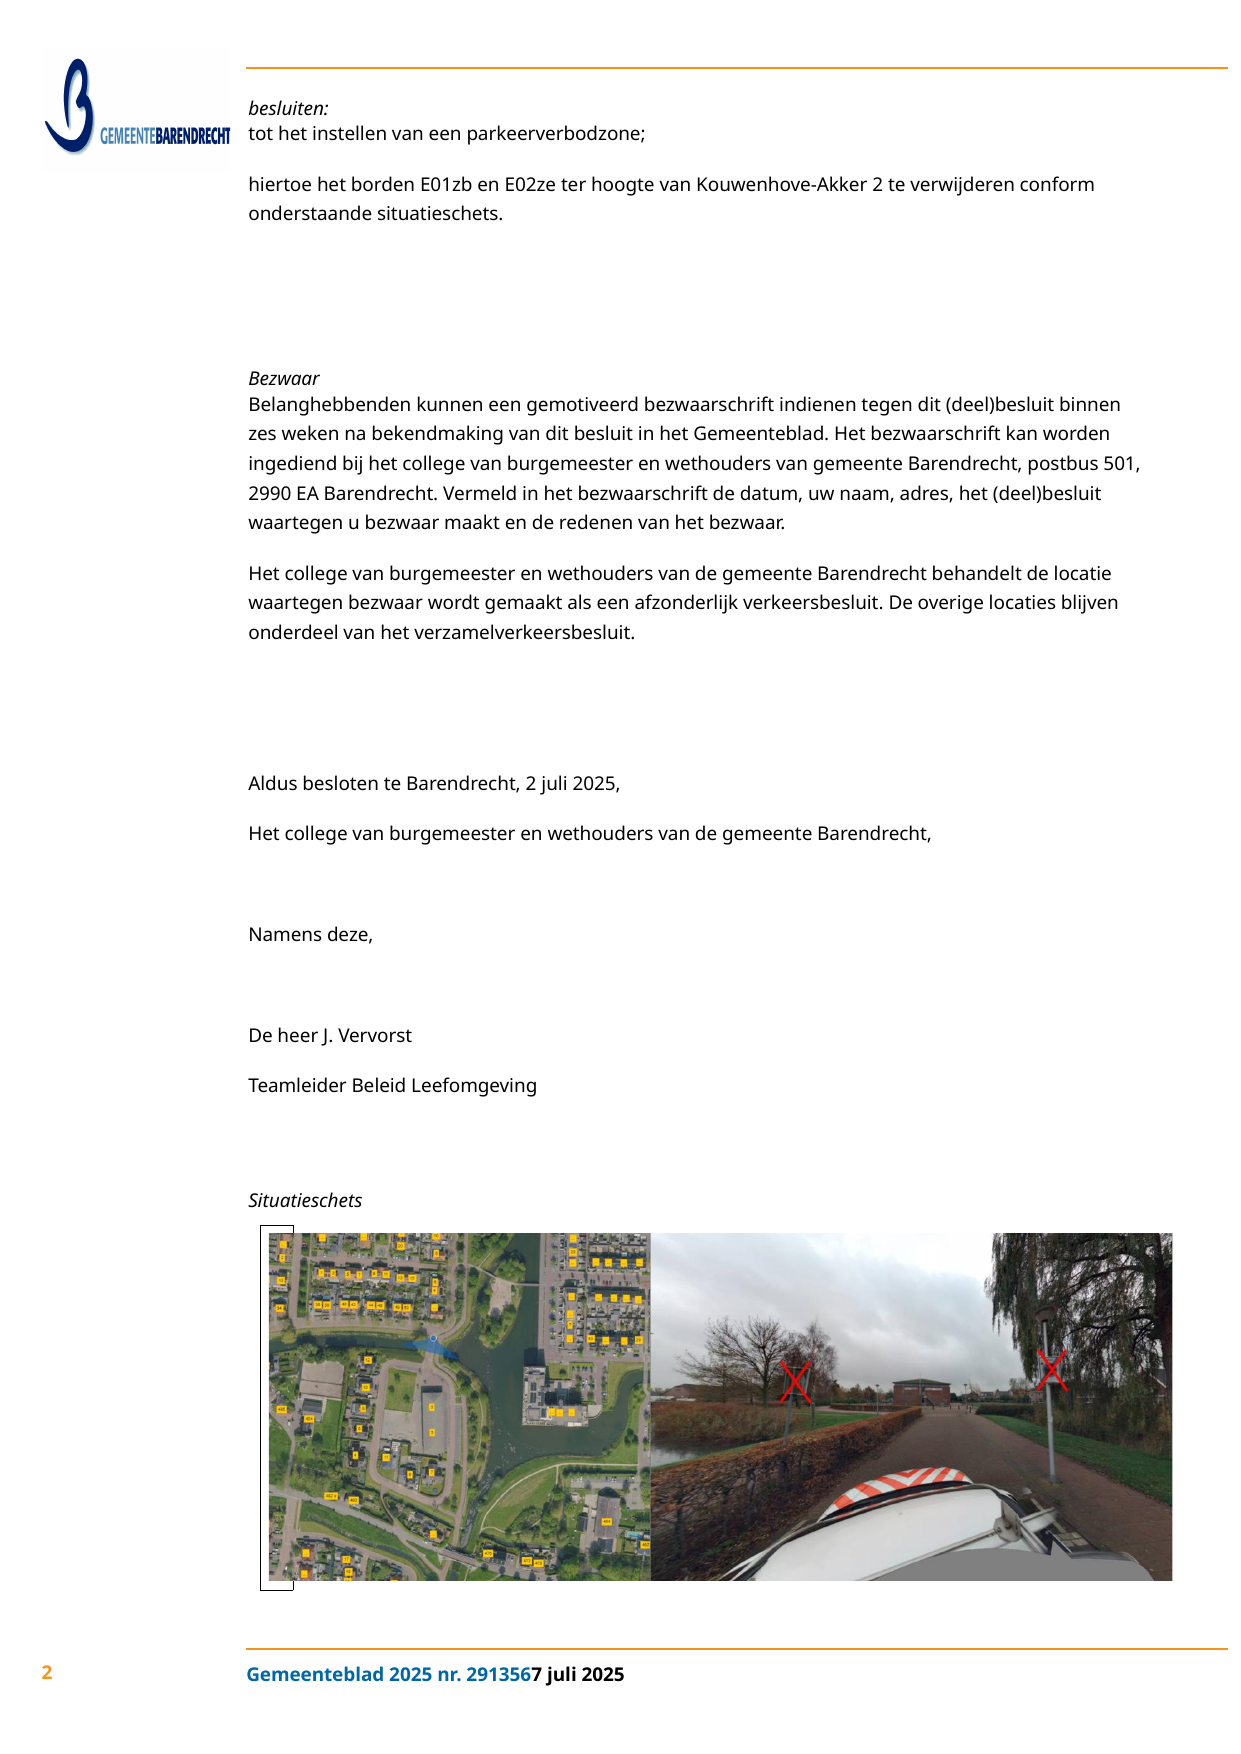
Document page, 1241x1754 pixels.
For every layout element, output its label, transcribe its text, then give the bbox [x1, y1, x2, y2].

text Bezwaar [248, 365, 1152, 391]
text Aldus besloten te Barendrecht, 2 juli 2025, [248, 770, 1152, 796]
text besluiten: [248, 95, 1152, 121]
text Het college van burgemeester en wethouders van de gemeente Barendrecht behandelt de locatie waartegen bezwaar wordt gemaakt als een afzonderlijk verkeersbesluit. De overige locaties blijven onderdeel van het verzamelverkeersbesluit. [248, 560, 1152, 645]
text hiertoe het borden E01zb en E02ze ter hoogte van Kouwenhove-Akker 2 te verwijderen conform onderstaande situatieschets. [248, 171, 1152, 226]
text Situatieschets [248, 1187, 1152, 1213]
text Namens deze, [248, 921, 1152, 947]
text Teamleider Beleid Leefomgeving [248, 1073, 1152, 1098]
text Het college van burgemeester en wethouders van de gemeente Barendrecht, [248, 821, 1152, 846]
text De heer J. Vervorst [248, 1022, 1152, 1048]
picture [268, 1233, 1173, 1581]
text Belanghebbenden kunnen een gemotiveerd bezwaarschrift indienen tegen dit (deel)besluit binnen zes weken na bekendmaking van dit besluit in het Gemeenteblad. Het bezwaarschrift kan worden ingediend bij het college van burgemeester en wethouders van gemeente Barendrecht, postbus 501, 2990 EA Barendrecht. Vermeld in het bezwaarschrift de datum, uw naam, adres, het (deel)besluit waartegen u bezwaar maakt en de redenen van het bezwaar. [248, 391, 1152, 535]
picture [41, 47, 231, 172]
text tot het instellen van een parkeerverbodzone; [248, 121, 1152, 146]
